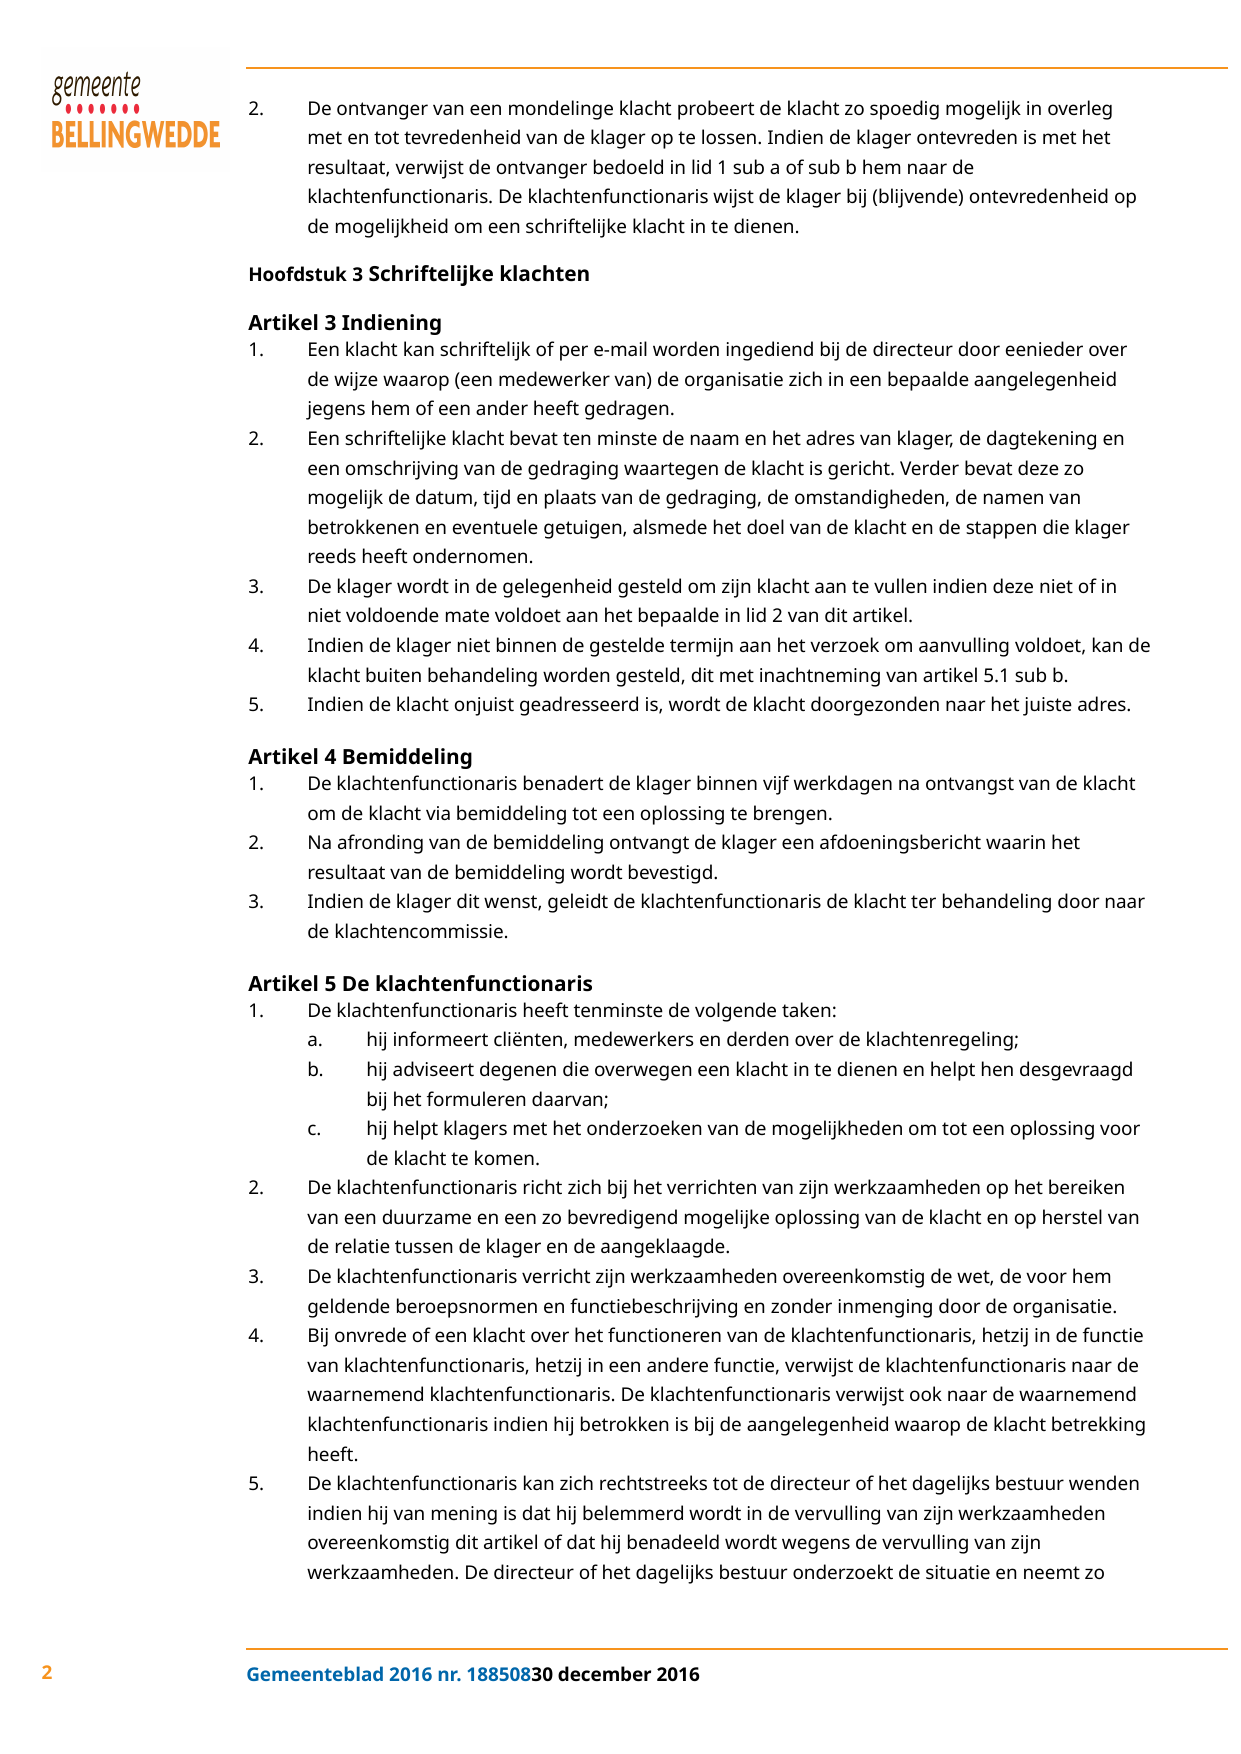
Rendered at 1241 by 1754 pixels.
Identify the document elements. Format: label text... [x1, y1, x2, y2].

text Artikel 4 Bemiddeling [248, 742, 1152, 770]
list De ontvanger van een mondelinge klacht probeert de klacht zo spoedig mogelijk in overleg met en tot tevredenheid van de klager op te lossen. Indien de klager ontevreden is met het resultaat, verwijst de ontvanger bedoeld in lid 1 sub a of sub b hem naar de klachtenfunctionaris. De klachtenfunctionaris wijst de klager bij (blijvende) ontevredenheid op de mogelijkheid om een schriftelijke klacht in te dienen. [248, 95, 1152, 239]
list hij adviseert degenen die overwegen een klacht in te dienen en helpt hen desgevraagd bij het formuleren daarvan; [307, 1056, 1152, 1112]
list hij informeert cliënten, medewerkers en derden over de klachtenregeling; [307, 1027, 1152, 1052]
list Een klacht kan schriftelijk of per e-mail worden ingediend bij de directeur door eenieder over de wijze waarop (een medewerker van) de organisatie zich in een bepaalde aangelegenheid jegens hem of een ander heeft gedragen. [248, 336, 1152, 421]
list De klager wordt in de gelegenheid gesteld om zijn klacht aan te vullen indien deze niet of in niet voldoende mate voldoet aan het bepaalde in lid 2 van dit artikel. [248, 573, 1152, 628]
list Indien de klacht onjuist geadresseerd is, wordt de klacht doorgezonden naar het juiste adres. [248, 691, 1152, 717]
list hij helpt klagers met het onderzoeken van de mogelijkheden om tot een oplossing voor de klacht te komen. [307, 1115, 1152, 1171]
list De klachtenfunctionaris kan zich rechtstreeks tot de directeur of het dagelijks bestuur wenden indien hij van mening is dat hij belemmerd wordt in de vervulling van zijn werkzaamheden overeenkomstig dit artikel of dat hij benadeeld wordt wegens de vervulling van zijn werkzaamheden. De directeur of het dagelijks bestuur onderzoekt de situatie en neemt zo [248, 1470, 1152, 1585]
picture [41, 47, 231, 172]
list Een schriftelijke klacht bevat ten minste de naam en het adres van klager, de dagtekening en een omschrijving van de gedraging waartegen de klacht is gericht. Verder bevat deze zo mogelijk de datum, tijd en plaats van de gedraging, de omstandigheden, de namen van betrokkenen en eventuele getuigen, alsmede het doel van de klacht en de stappen die klager reeds heeft ondernomen. [248, 425, 1152, 569]
list Na afronding van de bemiddeling ontvangt de klager een afdoeningsbericht waarin het resultaat van de bemiddeling wordt bevestigd. [248, 829, 1152, 885]
text Artikel 5 De klachtenfunctionaris [248, 969, 1152, 997]
list Indien de klager niet binnen de gestelde termijn aan het verzoek om aanvulling voldoet, kan de klacht buiten behandeling worden gesteld, dit met inachtneming van artikel 5.1 sub b. [248, 632, 1152, 688]
list De klachtenfunctionaris heeft tenminste de volgende taken: [248, 997, 1152, 1023]
list Bij onvrede of een klacht over het functioneren van de klachtenfunctionaris, hetzij in de functie van klachtenfunctionaris, hetzij in een andere functie, verwijst de klachtenfunctionaris naar de waarnemend klachtenfunctionaris. De klachtenfunctionaris verwijst ook naar de waarnemend klachtenfunctionaris indien hij betrokken is bij de aangelegenheid waarop de klacht betrekking heeft. [248, 1322, 1152, 1467]
text Hoofdstuk 3 Schriftelijke klachten [248, 259, 1152, 287]
text Artikel 3 Indiening [248, 308, 1152, 336]
list De klachtenfunctionaris verricht zijn werkzaamheden overeenkomstig de wet, de voor hem geldende beroepsnormen en functiebeschrijving en zonder inmenging door de organisatie. [248, 1263, 1152, 1319]
list De klachtenfunctionaris benadert de klager binnen vijf werkdagen na ontvangst van de klacht om de klacht via bemiddeling tot een oplossing te brengen. [248, 770, 1152, 826]
list Indien de klager dit wenst, geleidt de klachtenfunctionaris de klacht ter behandeling door naar de klachtencommissie. [248, 889, 1152, 944]
list De klachtenfunctionaris richt zich bij het verrichten van zijn werkzaamheden op het bereiken van een duurzame en een zo bevredigend mogelijke oplossing van de klacht en op herstel van de relatie tussen de klager en de aangeklaagde. [248, 1174, 1152, 1259]
